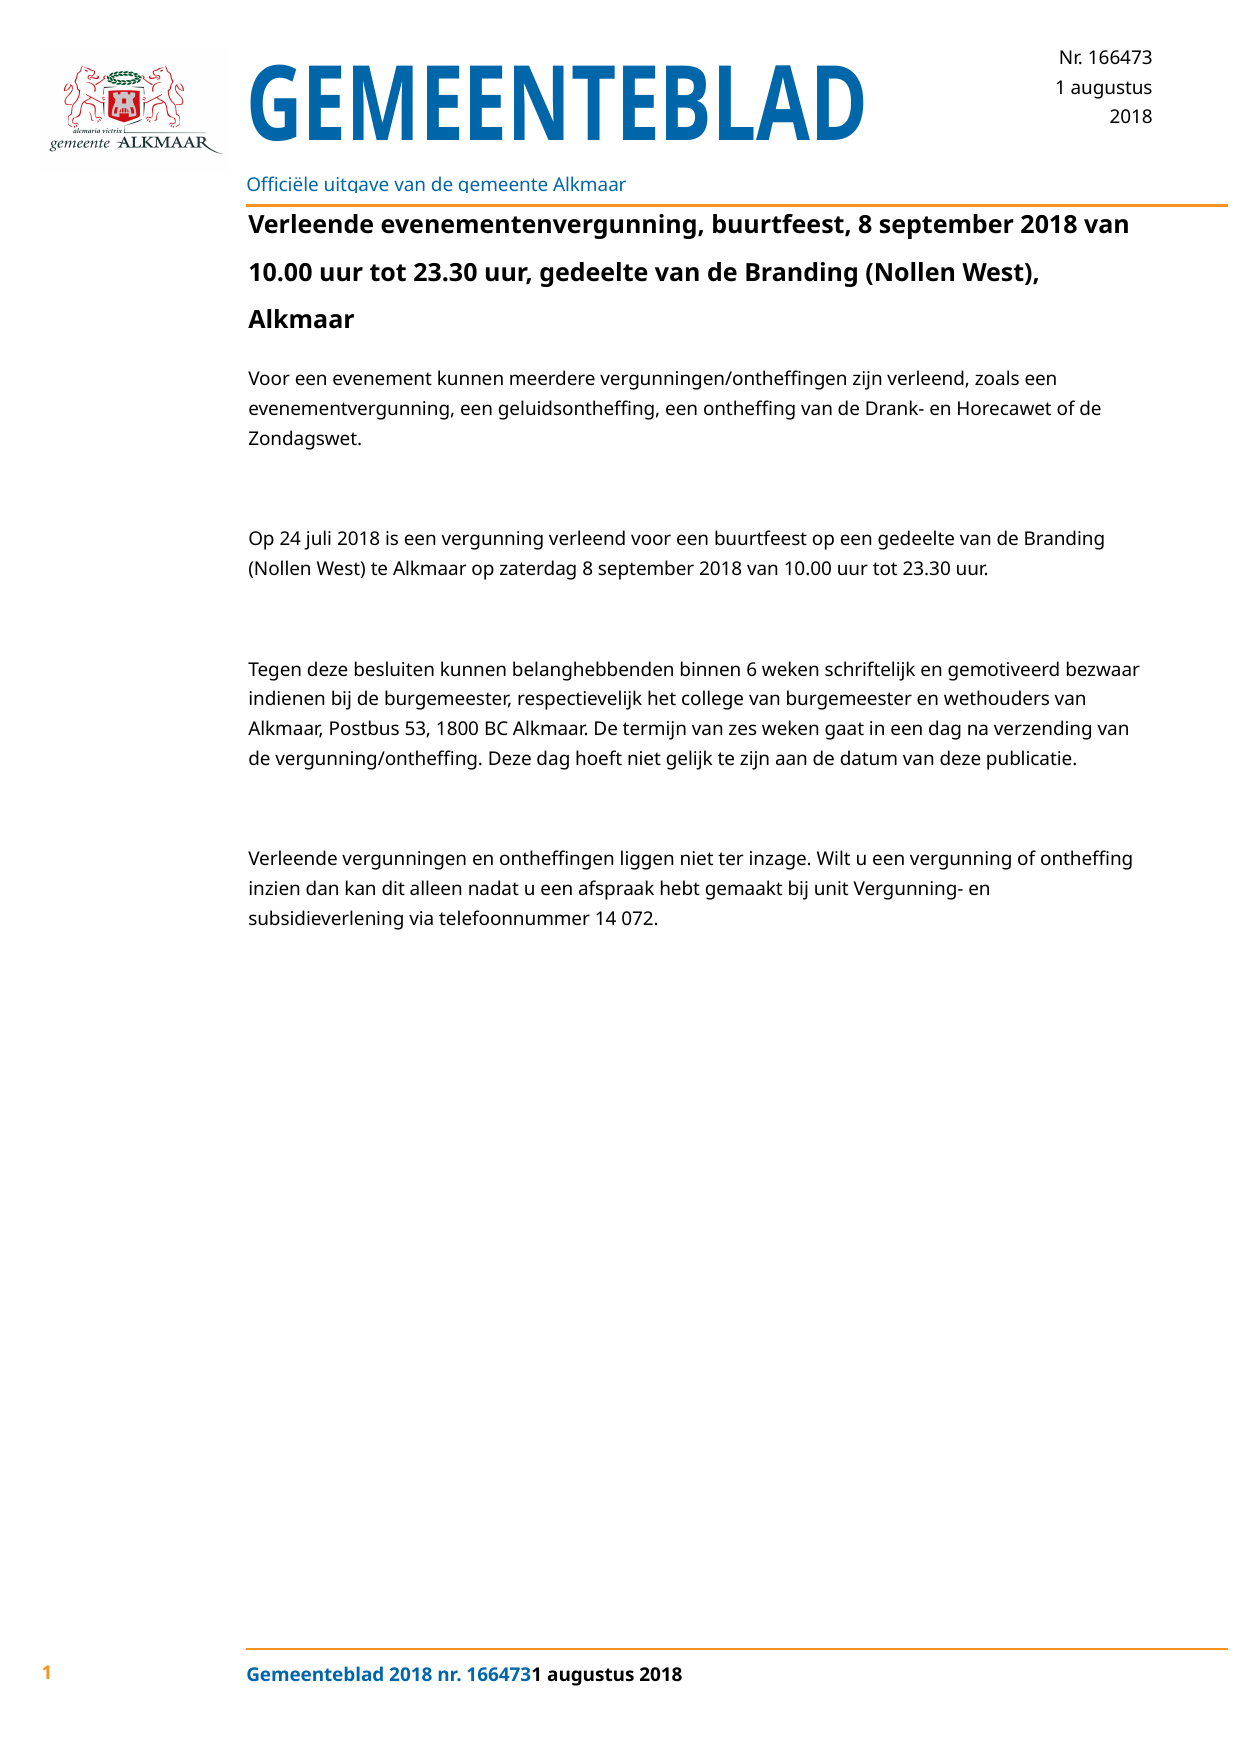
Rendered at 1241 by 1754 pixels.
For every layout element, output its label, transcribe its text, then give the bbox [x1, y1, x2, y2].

text Verleende vergunningen en ontheffingen liggen niet ter inzage. Wilt u een vergunning of ontheffing inzien dan kan dit alleen nadat u een afspraak hebt gemaakt bij unit Vergunning- en subsidieverlening via telefoonnummer 14 072. [248, 846, 1152, 930]
text Tegen deze besluiten kunnen belanghebbenden binnen 6 weken schriftelijk en gemotiveerd bezwaar indienen bij de burgemeester, respectievelijk het college van burgemeester en wethouders van Alkmaar, Postbus 53, 1800 BC Alkmaar. De termijn van zes weken gaat in een dag na verzending van de vergunning/ontheffing. Deze dag hoeft niet gelijk te zijn aan de datum van deze publicatie. [248, 656, 1152, 770]
picture [41, 47, 231, 172]
text Verleende evenementenvergunning, buurtfeest, 8 september 2018 van 10.00 uur tot 23.30 uur, gedeelte van de Branding (Nollen West), Alkmaar [248, 207, 1152, 336]
text Op 24 juli 2018 is een vergunning verleend voor een buurtfeest op een gedeelte van de Branding (Nollen West) te Alkmaar op zaterdag 8 september 2018 van 10.00 uur tot 23.30 uur. [248, 526, 1152, 581]
text Voor een evenement kunnen meerdere vergunningen/ontheffingen zijn verleend, zoals een evenementvergunning, een geluidsontheffing, een ontheffing van de Drank- en Horecawet of de Zondagswet. [248, 366, 1152, 450]
